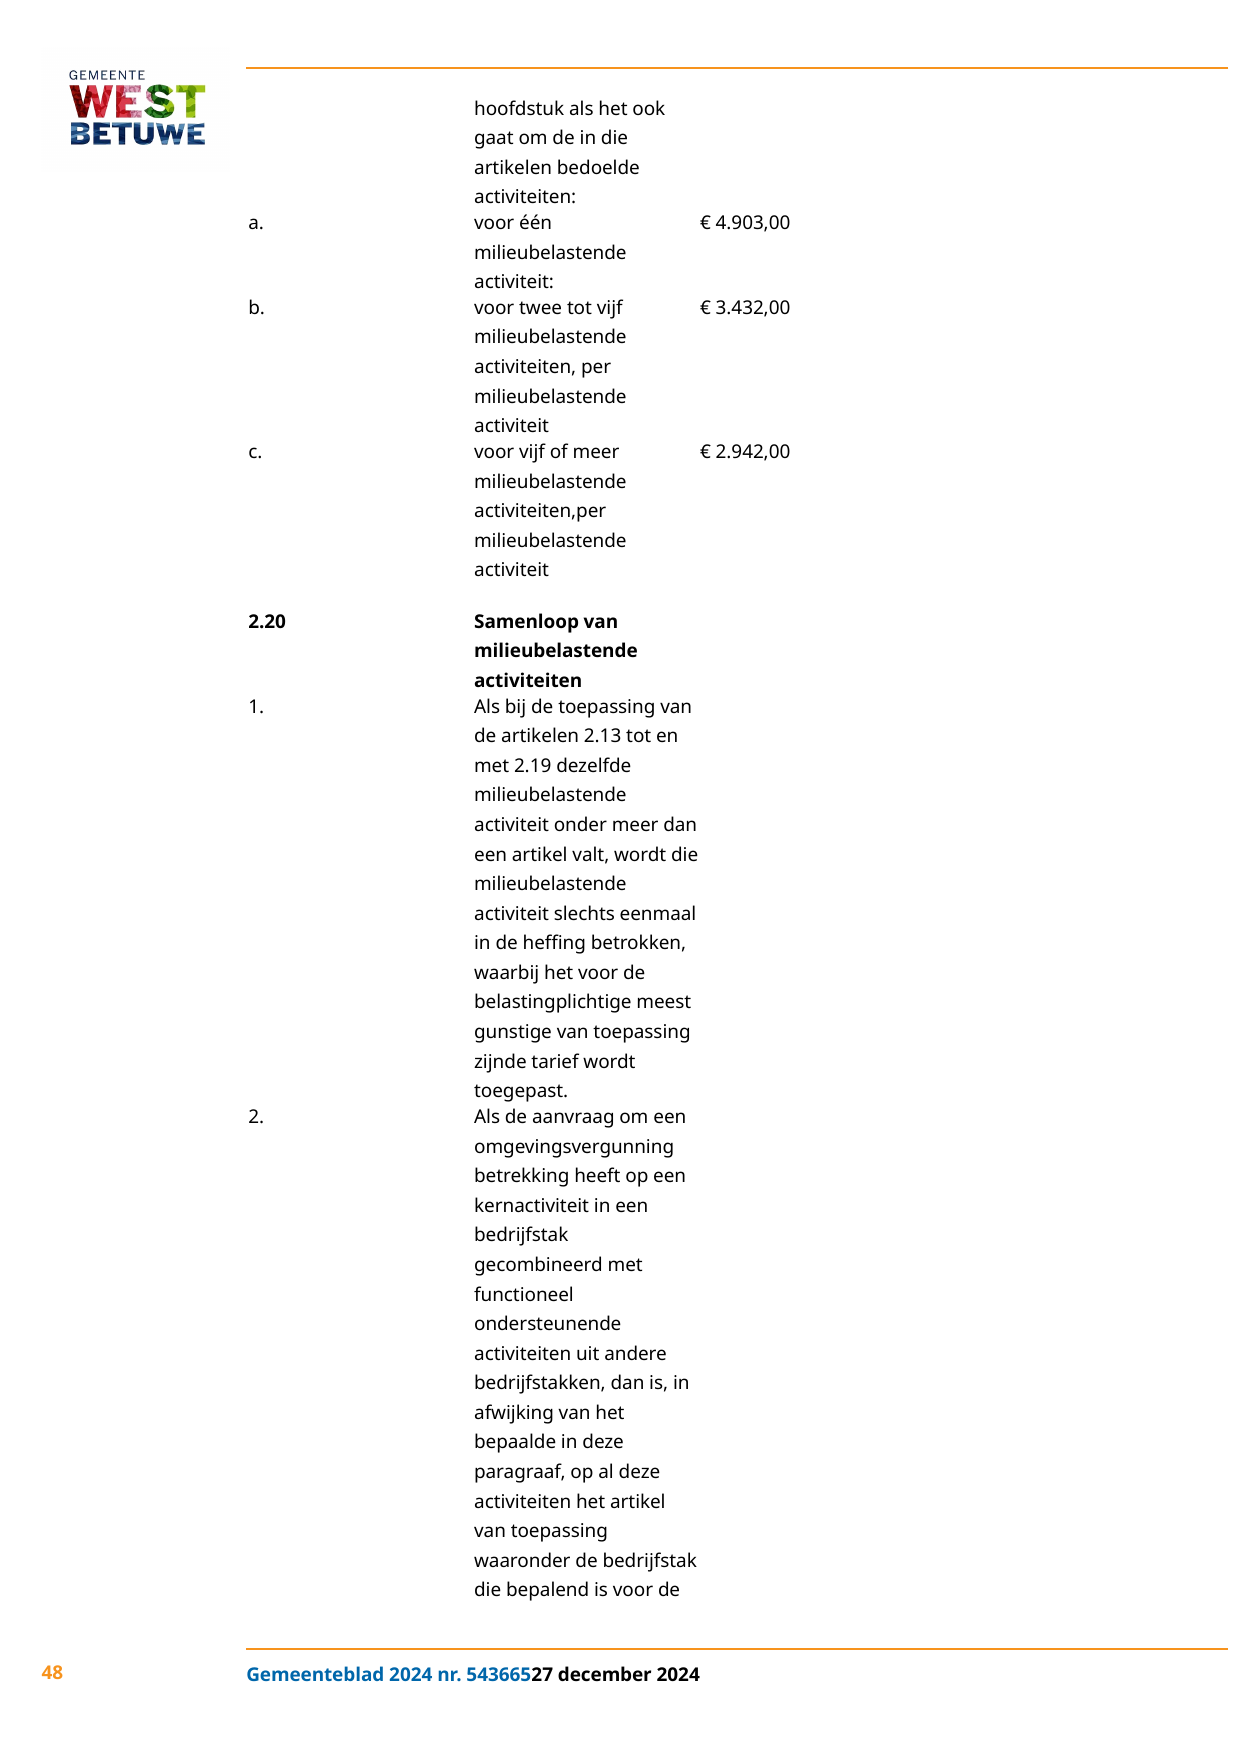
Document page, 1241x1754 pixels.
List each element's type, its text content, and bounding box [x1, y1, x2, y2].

table_cell voor één milieubelastende activiteit: [474, 209, 700, 294]
table_cell 2.20 [248, 608, 474, 693]
table_cell b. [248, 294, 474, 438]
table_cell a. [248, 209, 474, 294]
table_cell [700, 1103, 1152, 1602]
table_cell [700, 582, 1152, 608]
table_cell € 4.903,00 [700, 209, 1152, 294]
table_cell voor twee tot vijf milieubelastende activiteiten, per milieubelastende activiteit [474, 294, 700, 438]
table_cell [700, 95, 1152, 209]
table_cell Als de aanvraag om een omgevingsvergunning betrekking heeft op een kernactiviteit in een bedrijfstak gecombineerd met functioneel ondersteunende activiteiten uit andere bedrijfstakken, dan is, in afwijking van het bepaalde in deze paragraaf, op al deze activiteiten het artikel van toepassing waaronder de bedrijfstak die bepalend is voor de [474, 1103, 700, 1602]
table_cell 2. [248, 1103, 474, 1602]
table_cell Als bij de toepassing van de artikelen 2.13 tot en met 2.19 dezelfde milieubelastende activiteit onder meer dan een artikel valt, wordt die milieubelastende activiteit slechts eenmaal in de heffing betrokken, waarbij het voor de belastingplichtige meest gunstige van toepassing zijnde tarief wordt toegepast. [474, 693, 700, 1103]
table_cell [248, 582, 474, 608]
table_cell [700, 693, 1152, 1103]
table_cell c. [248, 438, 474, 582]
table_cell Samenloop van milieubelastende activiteiten [474, 608, 700, 693]
table_cell [700, 608, 1152, 693]
table_cell hoofdstuk als het ook gaat om de in die artikelen bedoelde activiteiten: [474, 95, 700, 209]
table_cell voor vijf of meer milieubelastende activiteiten,per milieubelastende activiteit [474, 438, 700, 582]
table_cell [248, 95, 474, 209]
table_cell [474, 582, 700, 608]
table_cell 1. [248, 693, 474, 1103]
picture [41, 47, 231, 172]
table_cell € 2.942,00 [700, 438, 1152, 582]
table_cell € 3.432,00 [700, 294, 1152, 438]
